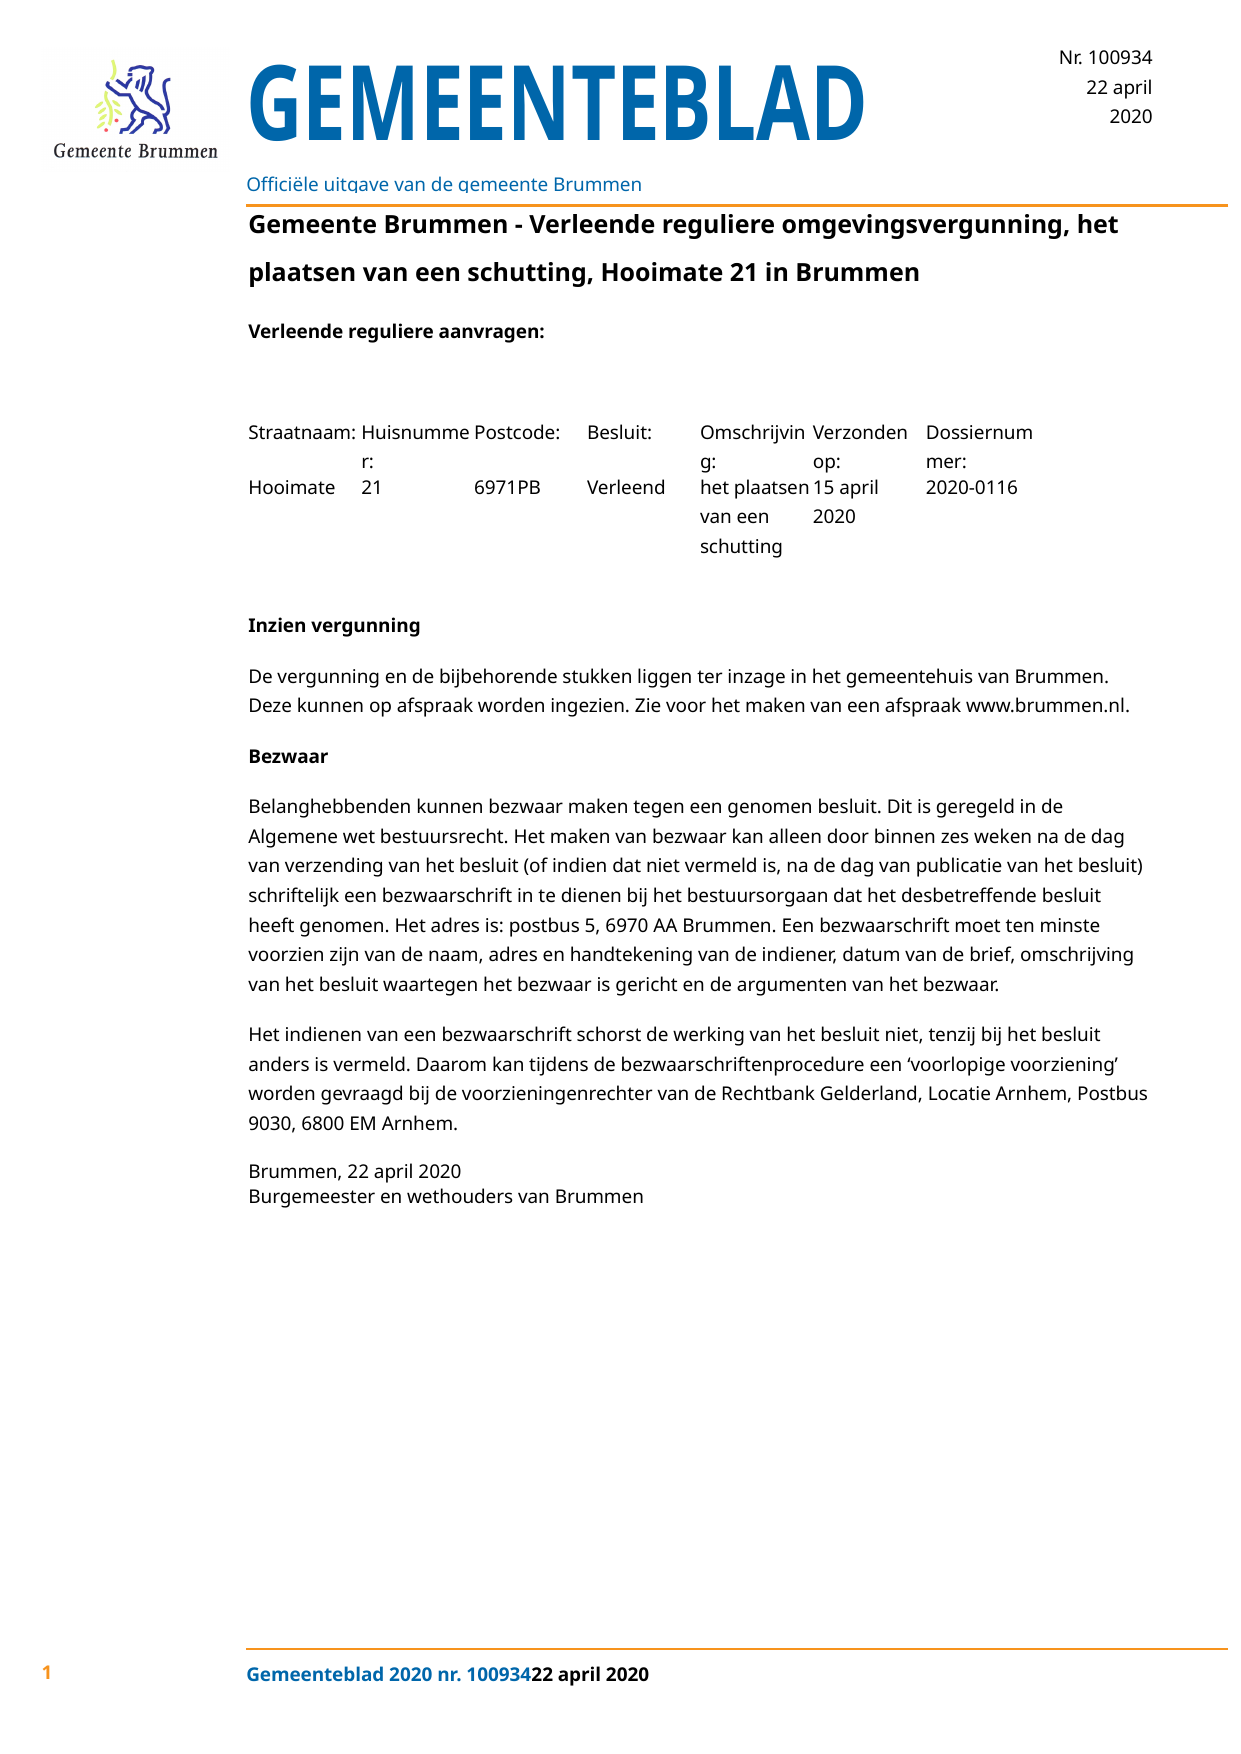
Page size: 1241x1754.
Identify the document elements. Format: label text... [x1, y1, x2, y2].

text Het indienen van een bezwaarschrift schorst de werking van het besluit niet, tenzij bij het besluit anders is vermeld. Daarom kan tijdens de bezwaarschriftenprocedure een ‘voorlopige voorziening’ worden gevraagd bij de voorzieningenrechter van de Rechtbank Gelderland, Locatie Arnhem, Postbus 9030, 6800 EM Arnhem. [248, 1021, 1152, 1136]
table_header [1039, 419, 1152, 474]
text Verleende reguliere aanvragen: [248, 318, 1152, 344]
text Belanghebbenden kunnen bezwaar maken tegen een genomen besluit. Dit is geregeld in de Algemene wet bestuursrecht. Het maken van bezwaar kan alleen door binnen zes weken na de dag van verzending van het besluit (of indien dat niet vermeld is, na de dag van publicatie van het besluit) schriftelijk een bezwaarschrift in te dienen bij het bestuursorgaan dat het desbetreffende besluit heeft genomen. Het adres is: postbus 5, 6970 AA Brummen. Een bezwaarschrift moet ten minste voorzien zijn van de naam, adres en handtekening van de indiener, datum van de brief, omschrijving van het besluit waartegen het bezwaar is gericht en de argumenten van het bezwaar. [248, 793, 1152, 997]
text Inzien vergunning [248, 613, 1152, 638]
text Gemeente Brummen - Verleende reguliere omgevingsvergunning, het plaatsen van een schutting, Hooimate 21 in Brummen [248, 207, 1152, 288]
table_header Huisnummer: [361, 419, 474, 474]
table_header Verzonden op: [813, 419, 926, 474]
text De vergunning en de bijbehorende stukken liggen ter inzage in het gemeentehuis van Brummen. Deze kunnen op afspraak worden ingezien. Zie voor het maken van een afspraak www.brummen.nl. [248, 663, 1152, 718]
table_cell 6971PB [474, 474, 587, 559]
table_cell Hooimate [248, 474, 361, 559]
text Burgemeester en wethouders van Brummen [248, 1184, 1152, 1209]
table_cell 21 [361, 474, 474, 559]
table_cell het plaatsen van een schutting [700, 474, 813, 559]
table_header Straatnaam: [248, 419, 361, 474]
table_header Besluit: [587, 419, 700, 474]
table_cell 2020-0116 [926, 474, 1038, 559]
table_cell 15 april 2020 [813, 474, 926, 559]
text Brummen, 22 april 2020 [248, 1158, 1152, 1184]
table_header Dossiernummer: [926, 419, 1038, 474]
text Bezwaar [248, 743, 1152, 769]
picture [41, 47, 231, 172]
table_cell Verleend [587, 474, 700, 559]
table_header Postcode: [474, 419, 587, 474]
table_header Omschrijving: [700, 419, 813, 474]
table_cell [1039, 474, 1152, 559]
